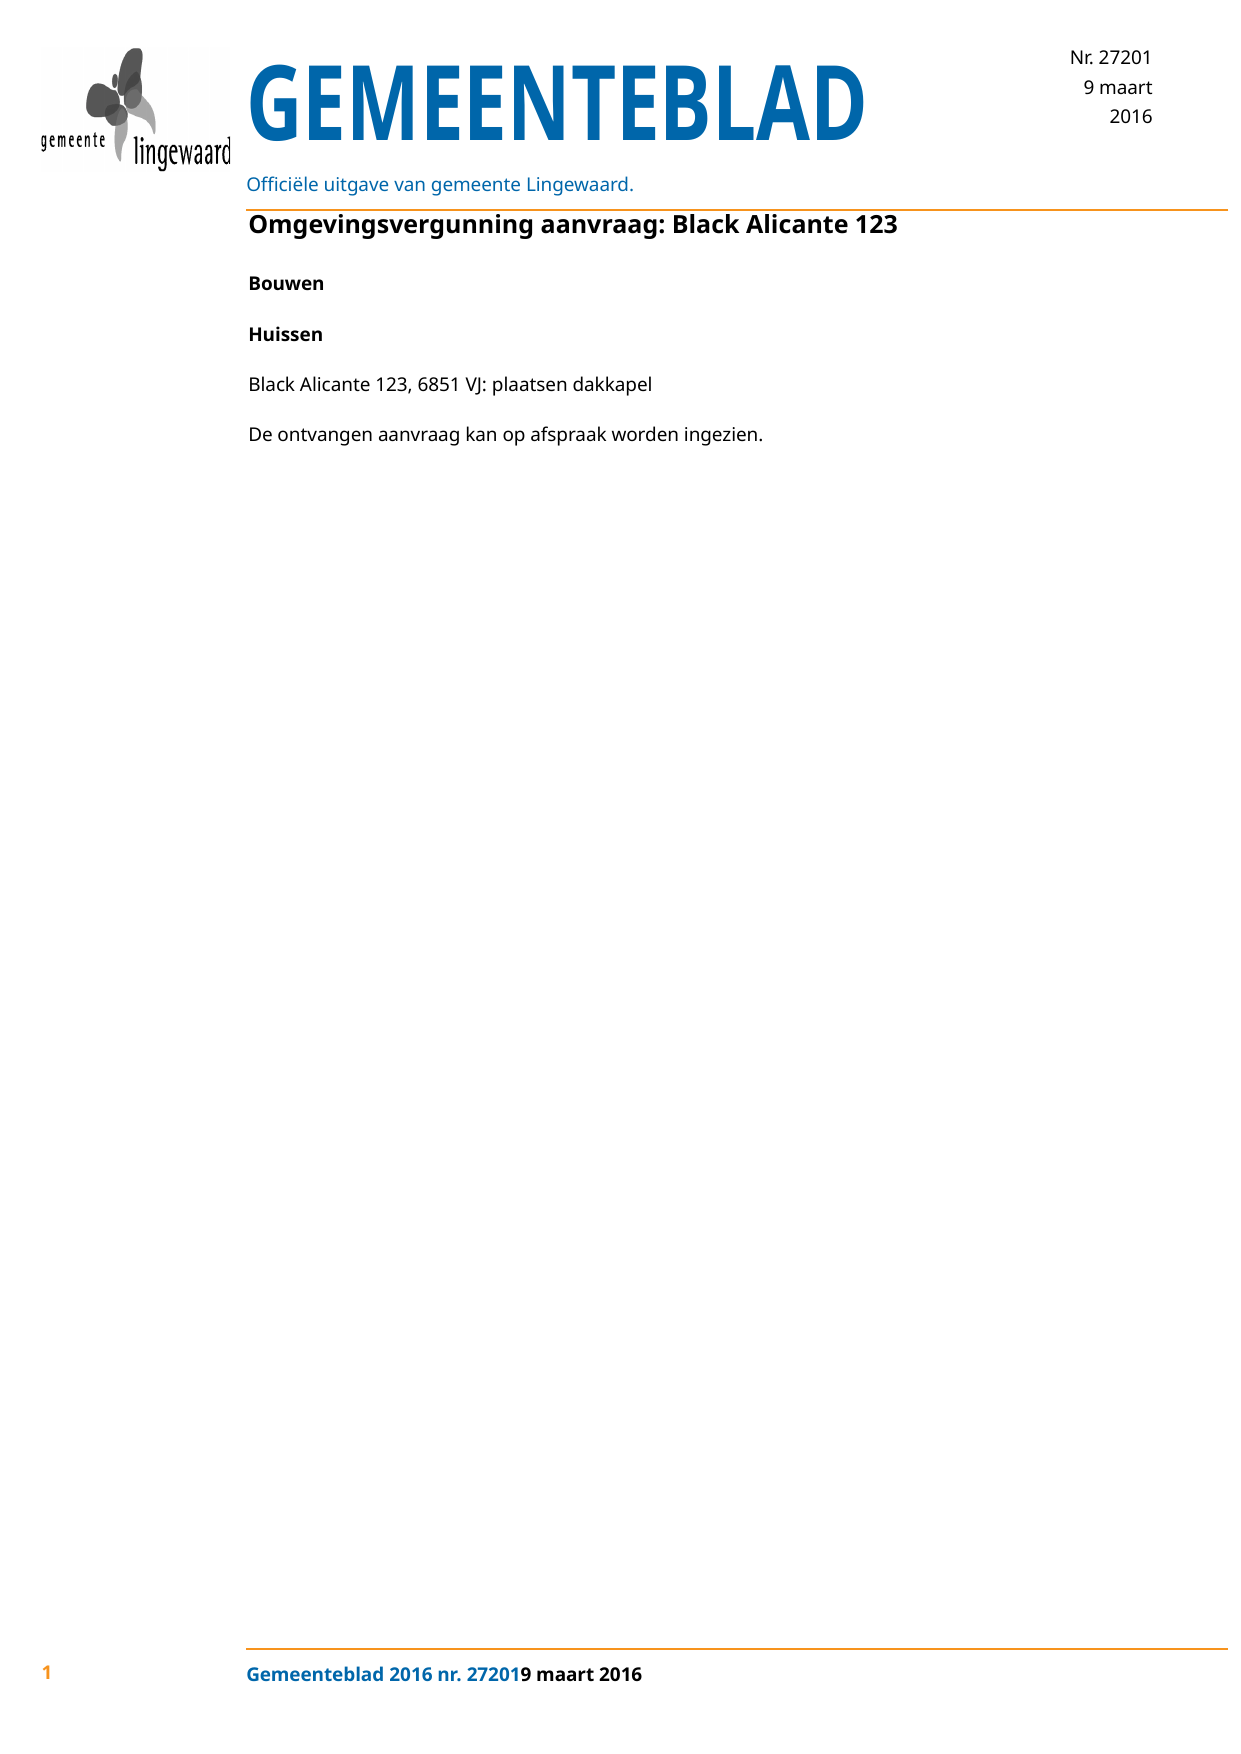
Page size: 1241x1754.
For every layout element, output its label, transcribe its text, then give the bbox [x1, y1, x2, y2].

text Bouwen [248, 270, 1152, 296]
text Omgevingsvergunning aanvraag: Black Alicante 123 [248, 211, 1152, 241]
picture [41, 47, 231, 172]
text Black Alicante 123, 6851 VJ: plaatsen dakkapel [248, 371, 1152, 397]
text Huissen [248, 321, 1152, 346]
text De ontvangen aanvraag kan op afspraak worden ingezien. [248, 422, 1152, 447]
